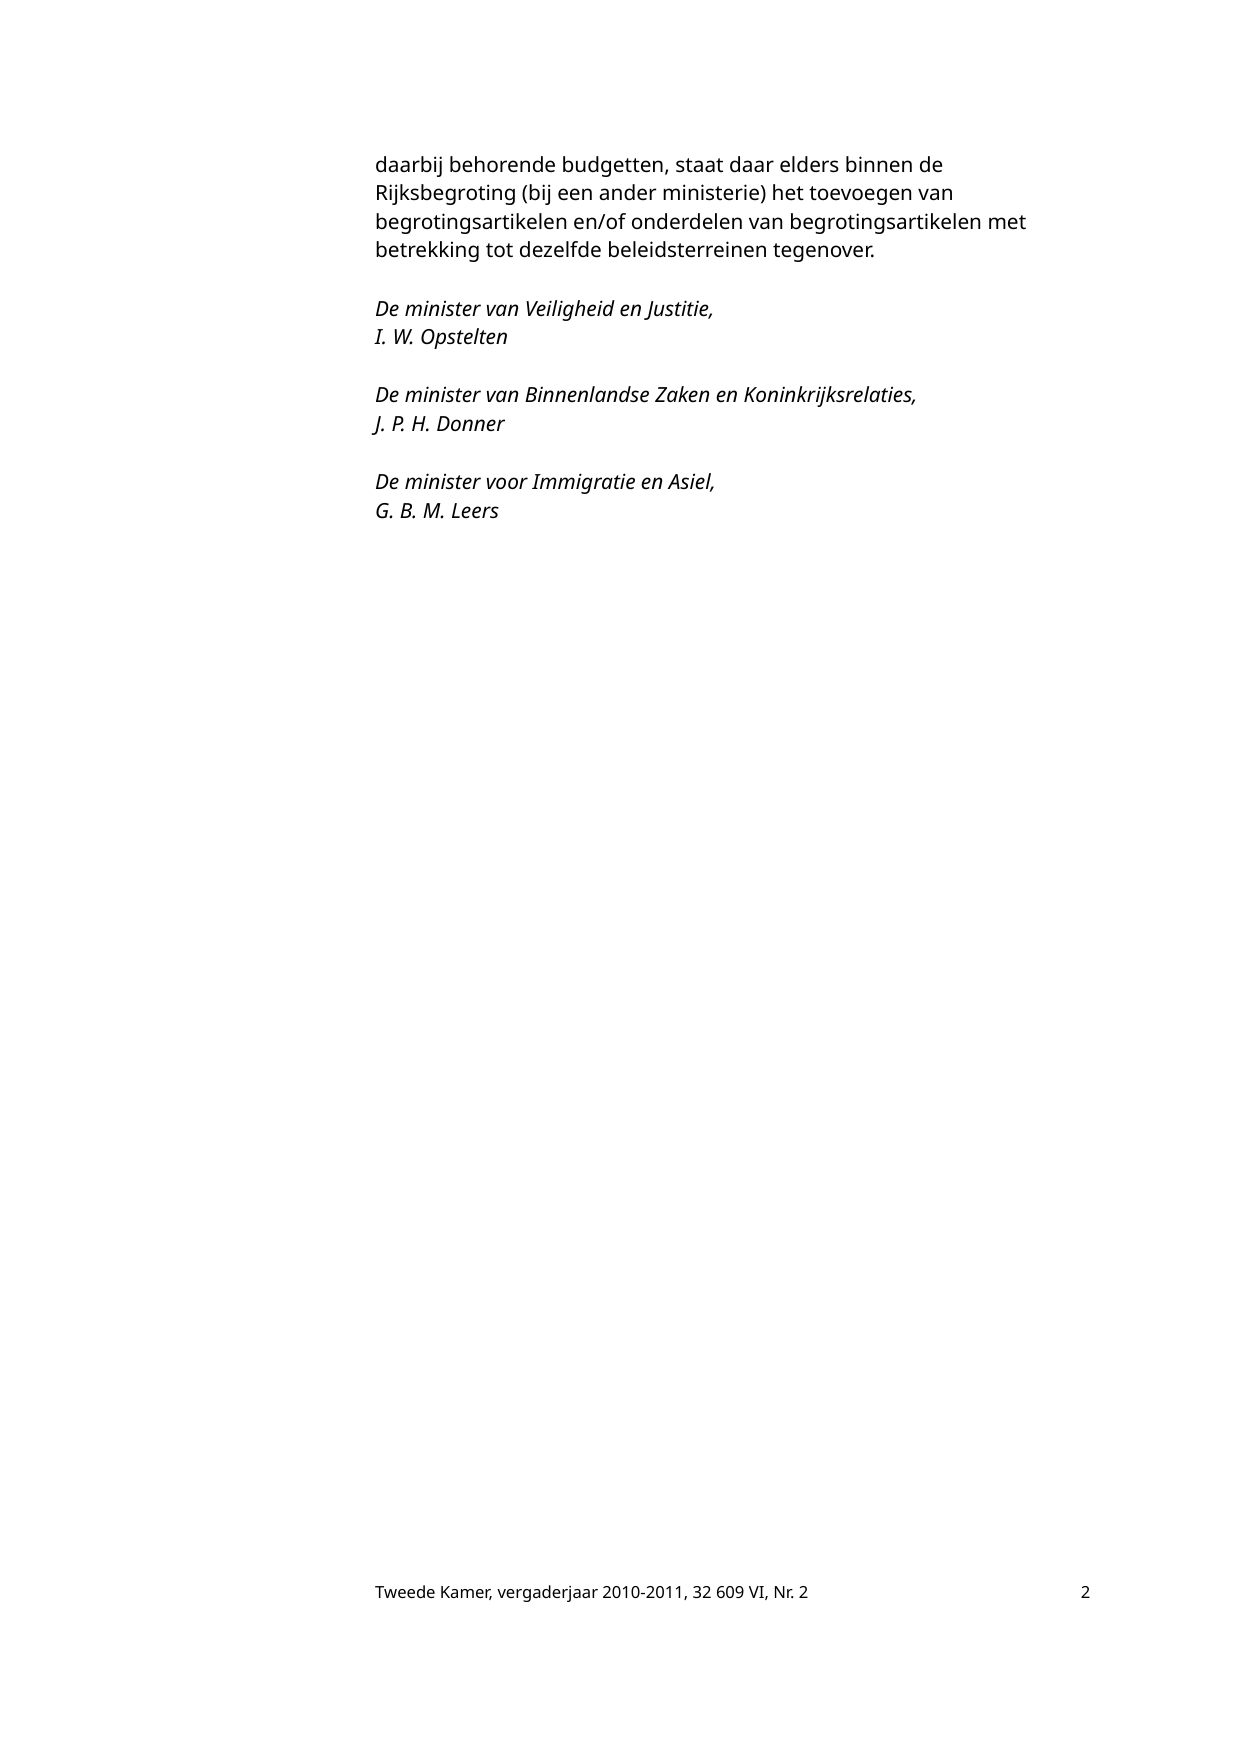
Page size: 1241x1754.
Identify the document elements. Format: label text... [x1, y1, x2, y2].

text G. B. M. Leers [375, 496, 1090, 524]
text J. P. H. Donner [375, 409, 1090, 437]
text daarbij behorende budgetten, staat daar elders binnen de Rijksbegroting (bij een ander ministerie) het toevoegen van begrotingsartikelen en/of onderdelen van begrotingsartikelen met betrekking tot dezelfde beleidsterreinen tegenover. [375, 150, 1090, 264]
text I. W. Opstelten [375, 322, 1090, 351]
text De minister van Binnenlandse Zaken en Koninkrijksrelaties, [375, 381, 1090, 409]
text De minister van Veiligheid en Justitie, [375, 294, 1090, 322]
text De minister voor Immigratie en Asiel, [375, 467, 1090, 496]
